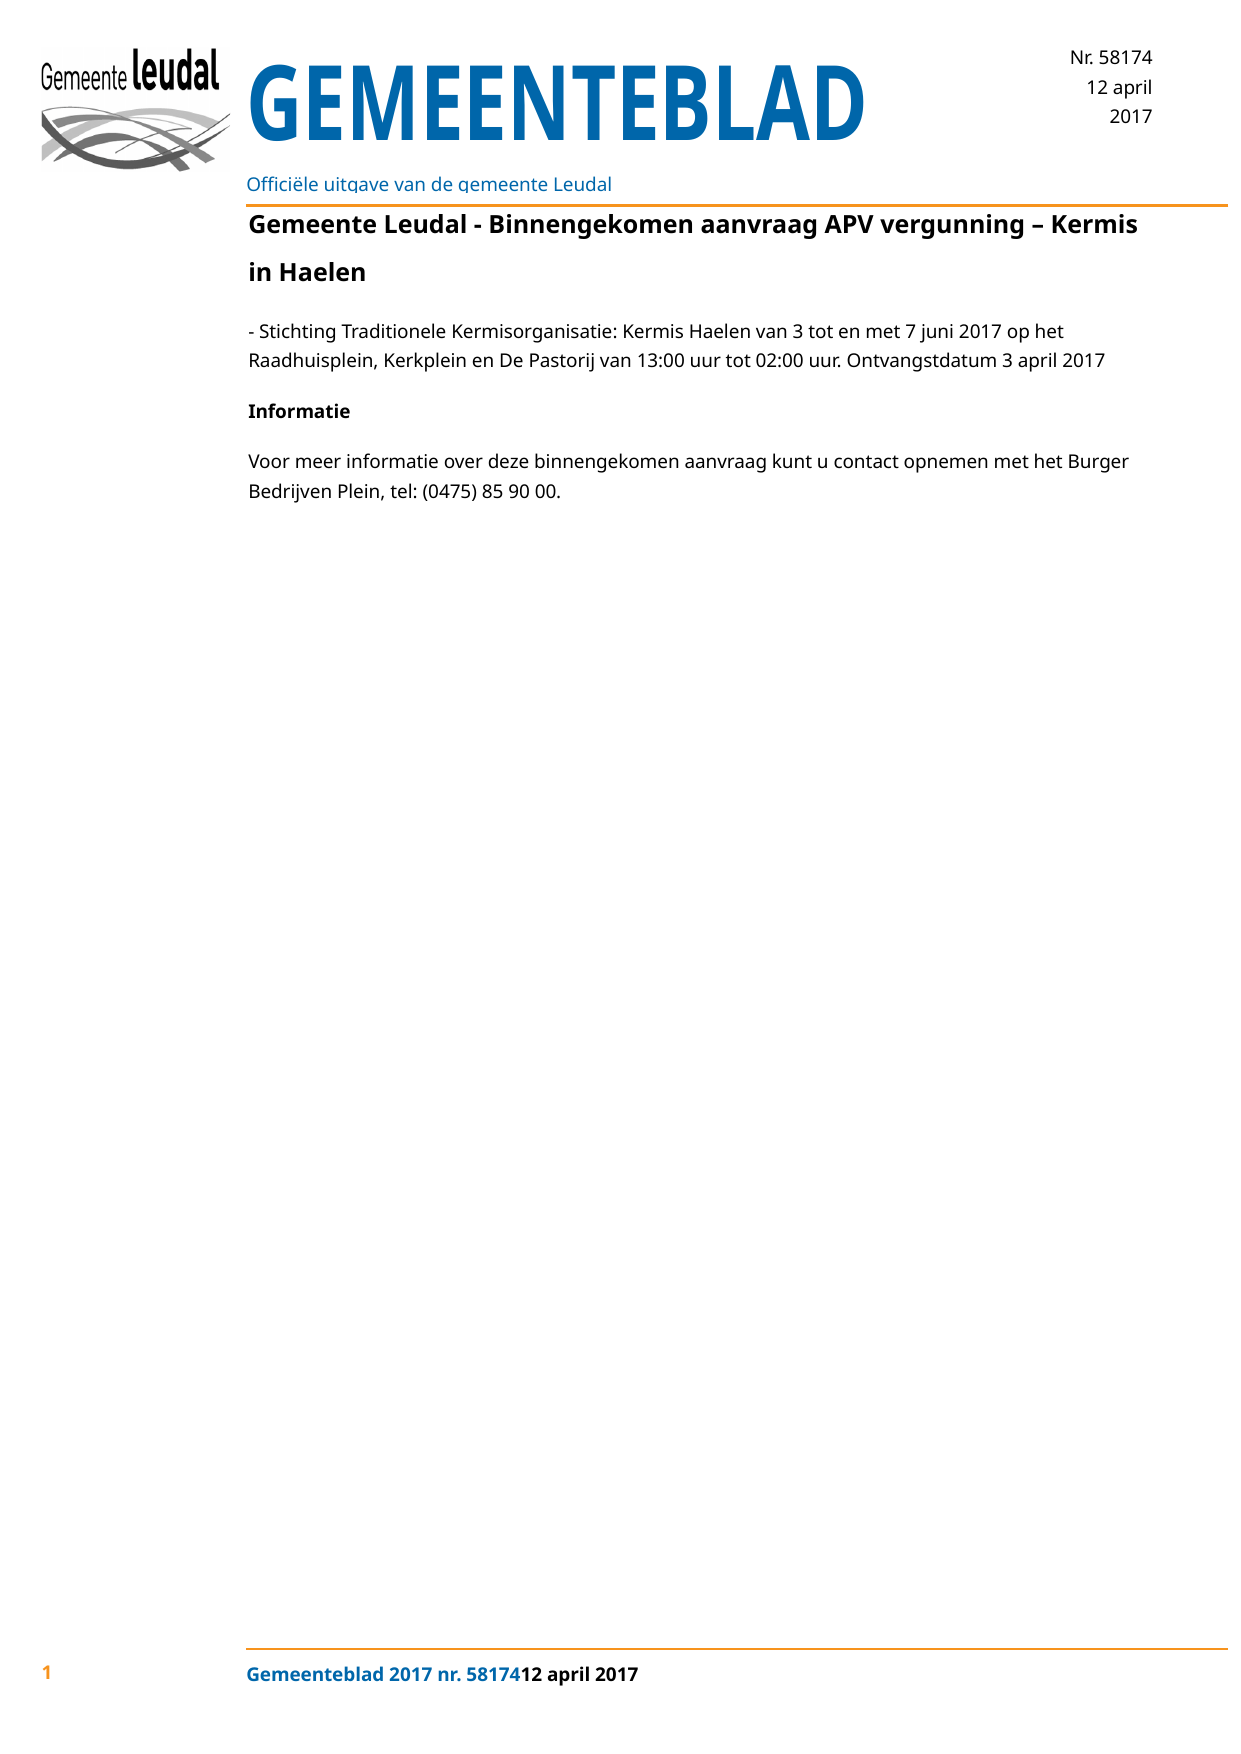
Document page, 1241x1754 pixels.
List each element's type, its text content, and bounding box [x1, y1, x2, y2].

text - Stichting Traditionele Kermisorganisatie: Kermis Haelen van 3 tot en met 7 juni 2017 op het Raadhuisplein, Kerkplein en De Pastorij van 13:00 uur tot 02:00 uur. Ontvangstdatum 3 april 2017 [248, 318, 1152, 373]
text Voor meer informatie over deze binnengekomen aanvraag kunt u contact opnemen met het Burger Bedrijven Plein, tel: (0475) 85 90 00. [248, 448, 1152, 504]
picture [41, 47, 231, 172]
text Gemeente Leudal - Binnengekomen aanvraag APV vergunning – Kermis in Haelen [248, 207, 1152, 288]
text Informatie [248, 398, 1152, 424]
